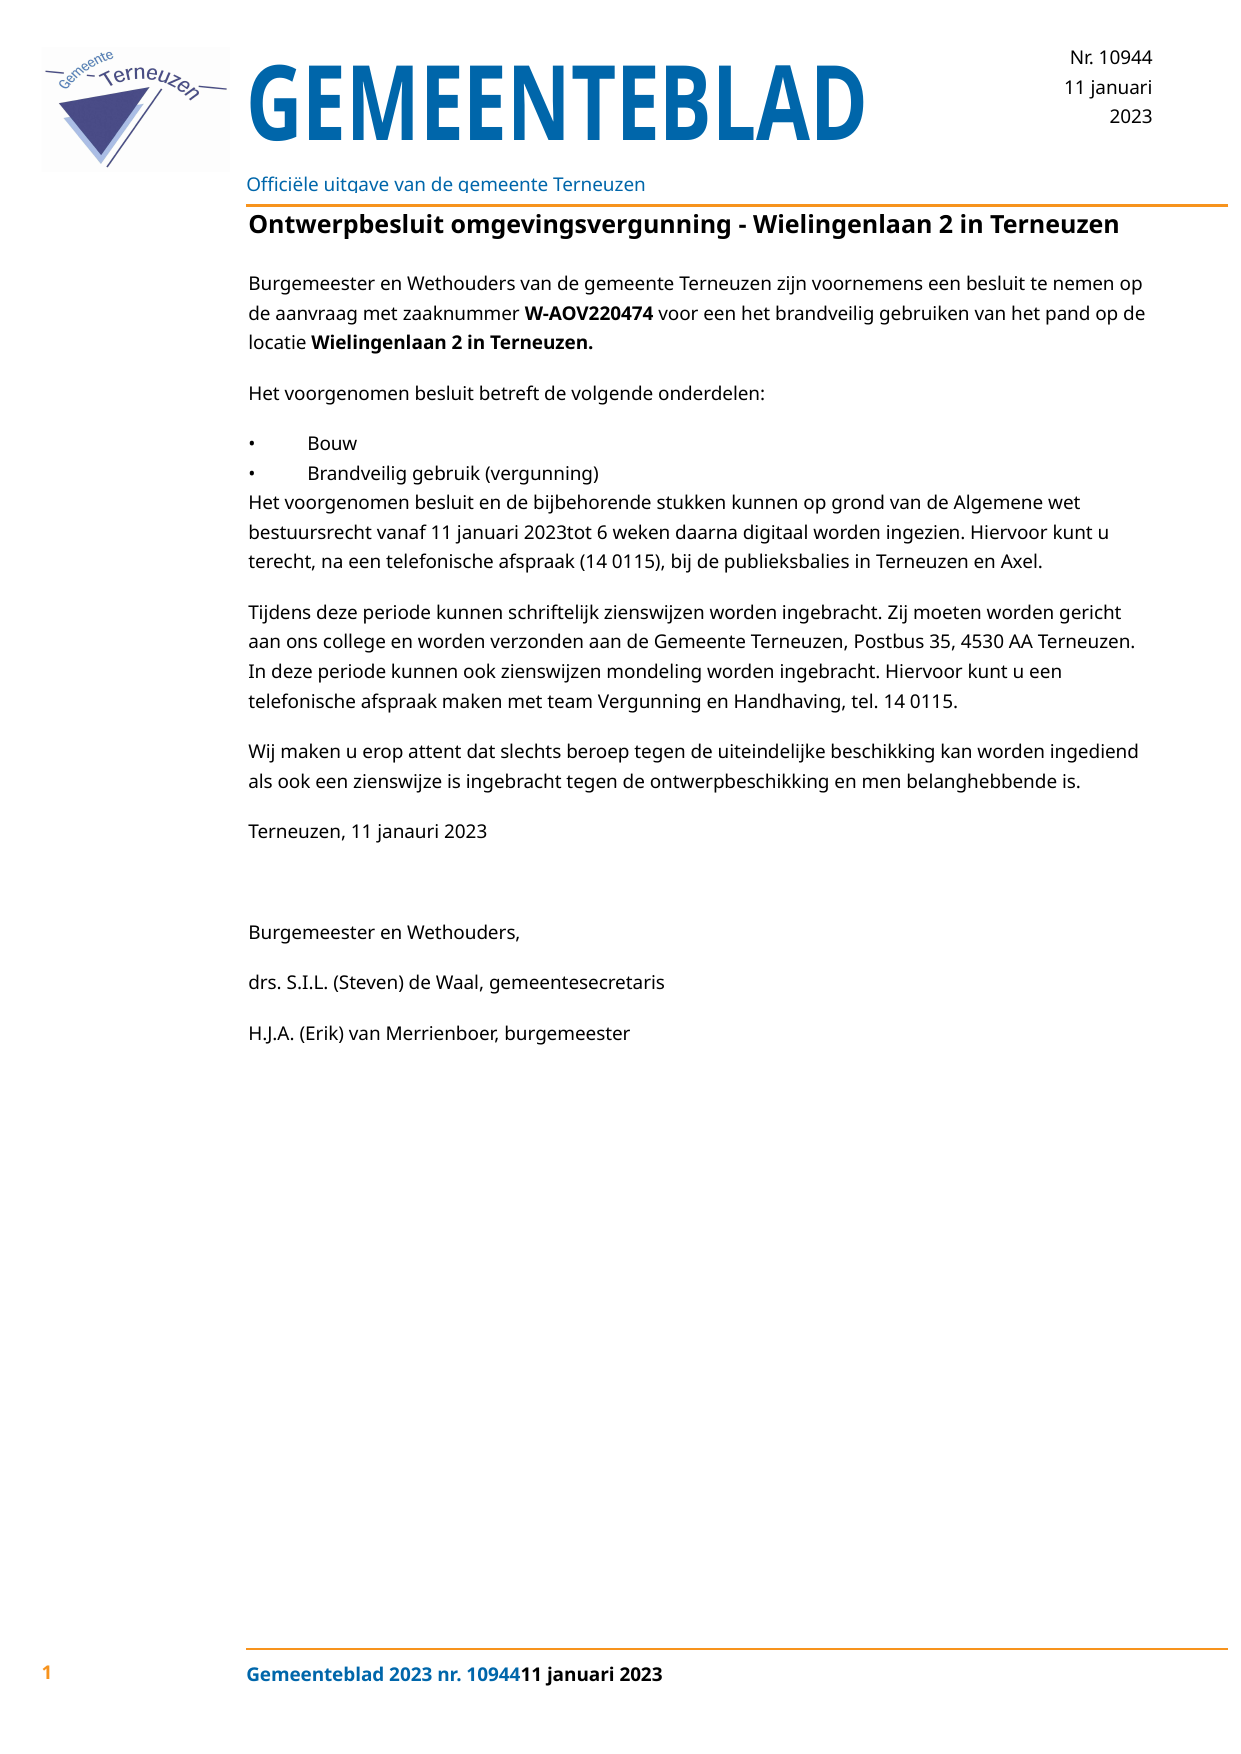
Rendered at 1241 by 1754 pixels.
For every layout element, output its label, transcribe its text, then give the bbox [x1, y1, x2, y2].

text Burgemeester en Wethouders van de gemeente Terneuzen zijn voornemens een besluit te nemen op de aanvraag met zaaknummer W-AOV220474 voor een het brandveilig gebruiken van het pand op de locatie Wielingenlaan 2 in Terneuzen. [248, 270, 1152, 355]
text Ontwerpbesluit omgevingsvergunning - Wielingenlaan 2 in Terneuzen [248, 207, 1152, 241]
text Tijdens deze periode kunnen schriftelijk zienswijzen worden ingebracht. Zij moeten worden gericht aan ons college en worden verzonden aan de Gemeente Terneuzen, Postbus 35, 4530 AA Terneuzen. In deze periode kunnen ook zienswijzen mondeling worden ingebracht. Hiervoor kunt u een telefonische afspraak maken met team Vergunning en Handhaving, tel. 14 0115. [248, 599, 1152, 713]
picture [41, 47, 231, 172]
text Het voorgenomen besluit en de bijbehorende stukken kunnen op grond van de Algemene wet bestuursrecht vanaf 11 januari 2023tot 6 weken daarna digitaal worden ingezien. Hiervoor kunt u terecht, na een telefonische afspraak (14 0115), bij de publieksbalies in Terneuzen en Axel. [248, 489, 1152, 574]
list Brandveilig gebruik (vergunning) [248, 460, 1152, 486]
text H.J.A. (Erik) van Merrienboer, burgemeester [248, 1020, 1152, 1046]
text drs. S.I.L. (Steven) de Waal, gemeentesecretaris [248, 969, 1152, 995]
list Bouw [248, 430, 1152, 456]
text Burgemeester en Wethouders, [248, 919, 1152, 945]
text Terneuzen, 11 janauri 2023 [248, 818, 1152, 844]
text Wij maken u erop attent dat slechts beroep tegen de uiteindelijke beschikking kan worden ingediend als ook een zienswijze is ingebracht tegen de ontwerpbeschikking en men belanghebbende is. [248, 738, 1152, 793]
text Het voorgenomen besluit betreft de volgende onderdelen: [248, 380, 1152, 406]
